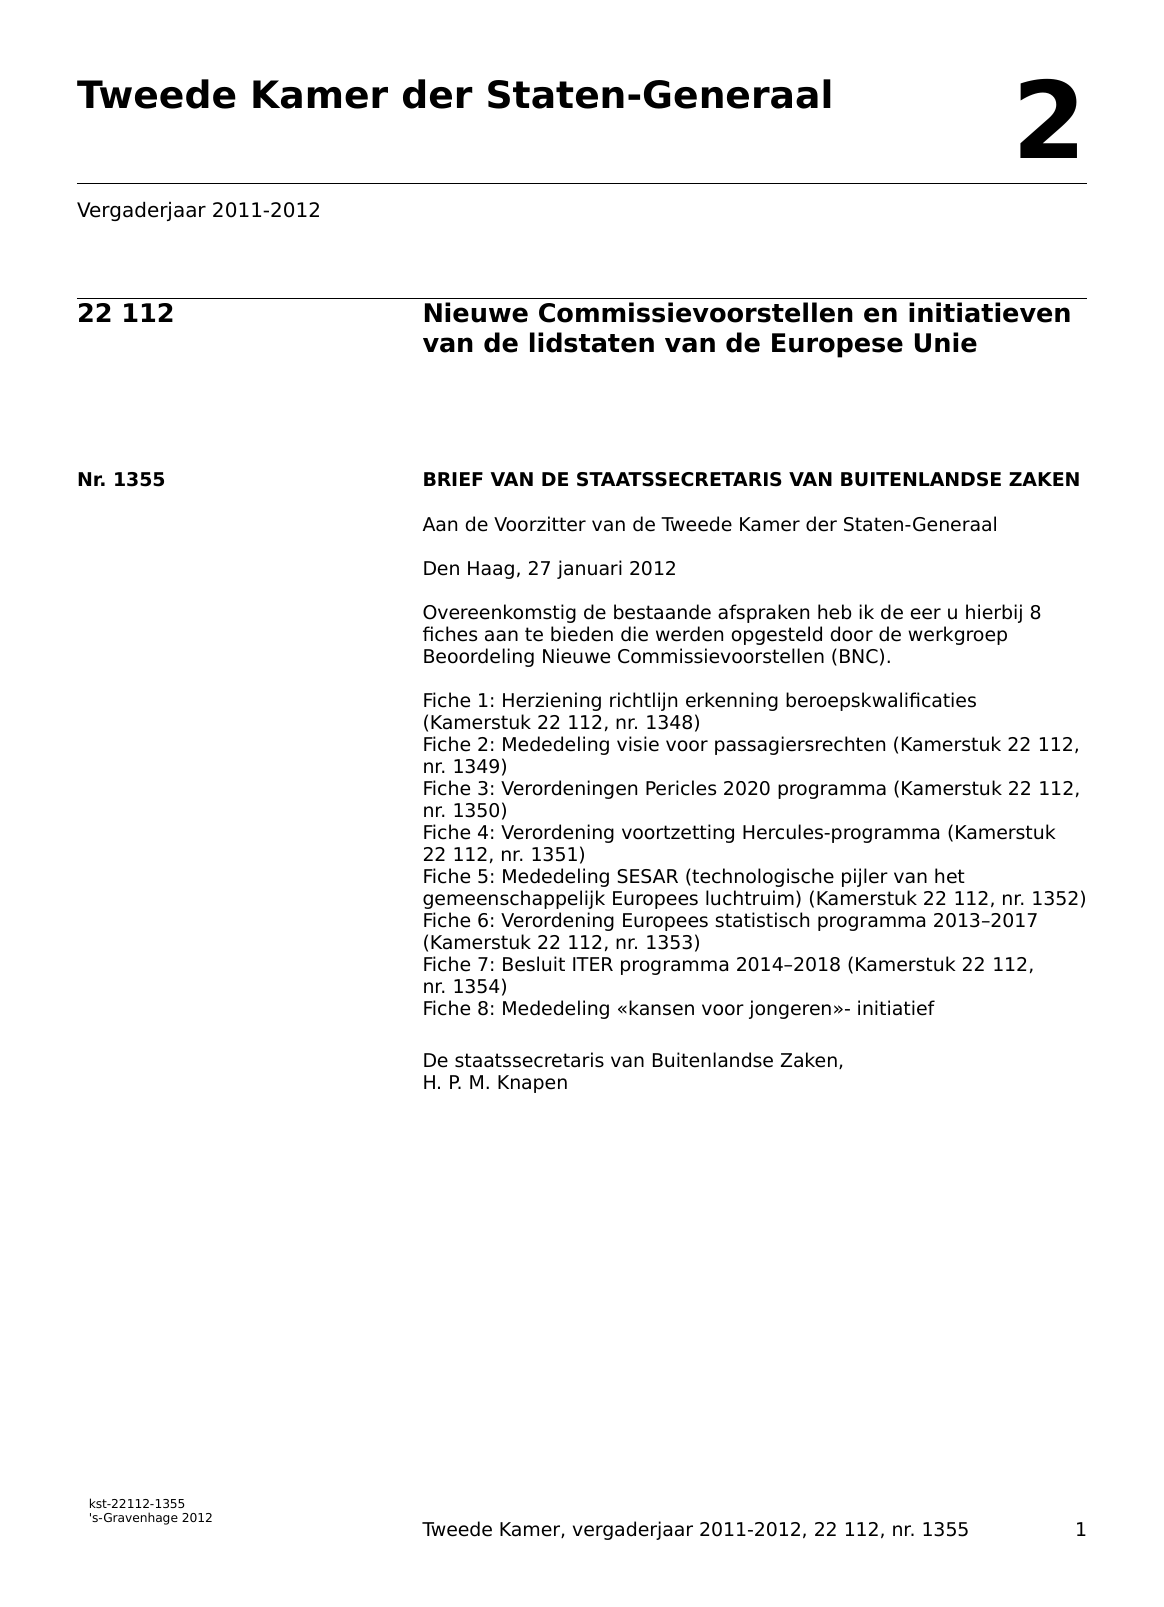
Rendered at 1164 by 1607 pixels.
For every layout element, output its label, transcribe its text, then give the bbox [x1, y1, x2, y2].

text Fiche 8: Mededeling «kansen voor jongeren»- initiatief [422, 998, 1087, 1020]
subtitle 22 112 Nieuwe Commissievoorstellen en initiatieven van de lidstaten van de Europese Unie [77, 299, 1087, 358]
text De staatssecretaris van Buitenlandse Zaken, H. P. M. Knapen [422, 1050, 1087, 1094]
text Fiche 6: Verordening Europees statistisch programma 2013–2017 (Kamerstuk 22 112, nr. 1353) [422, 910, 1087, 954]
text Den Haag, 27 januari 2012 [422, 558, 1087, 580]
text Fiche 1: Herziening richtlijn erkenning beroepskwalificaties (Kamerstuk 22 112, nr. 1348) [422, 690, 1087, 734]
text 's-Gravenhage 2012 [88, 1511, 323, 1525]
table_cell Vergaderjaar 2011-2012 [77, 184, 1087, 298]
text Fiche 5: Mededeling SESAR (technologische pijler van het gemeenschappelijk Europees luchtruim) (Kamerstuk 22 112, nr. 1352) [422, 866, 1087, 910]
text Overeenkomstig de bestaande afspraken heb ik de eer u hierbij 8 fiches aan te bieden die werden opgesteld door de werkgroep Beoordeling Nieuwe Commissievoorstellen (BNC). [422, 602, 1087, 668]
text Fiche 4: Verordening voortzetting Hercules-programma (Kamerstuk 22 112, nr. 1351) [422, 822, 1087, 866]
subtitle Nr. 1355 BRIEF VAN DE STAATSSECRETARIS VAN BUITENLANDSE ZAKEN [77, 469, 1087, 491]
text Fiche 7: Besluit ITER programma 2014–2018 (Kamerstuk 22 112, nr. 1354) [422, 954, 1087, 998]
table_header 2 [886, 59, 1087, 183]
text kst-22112-1355 [88, 1497, 323, 1511]
text Fiche 2: Mededeling visie voor passagiersrechten (Kamerstuk 22 112, nr. 1349) [422, 734, 1087, 778]
text Fiche 3: Verordeningen Pericles 2020 programma (Kamerstuk 22 112, nr. 1350) [422, 778, 1087, 822]
text Aan de Voorzitter van de Tweede Kamer der Staten-Generaal [422, 513, 1087, 536]
table_header Tweede Kamer der Staten-Generaal [77, 59, 886, 183]
